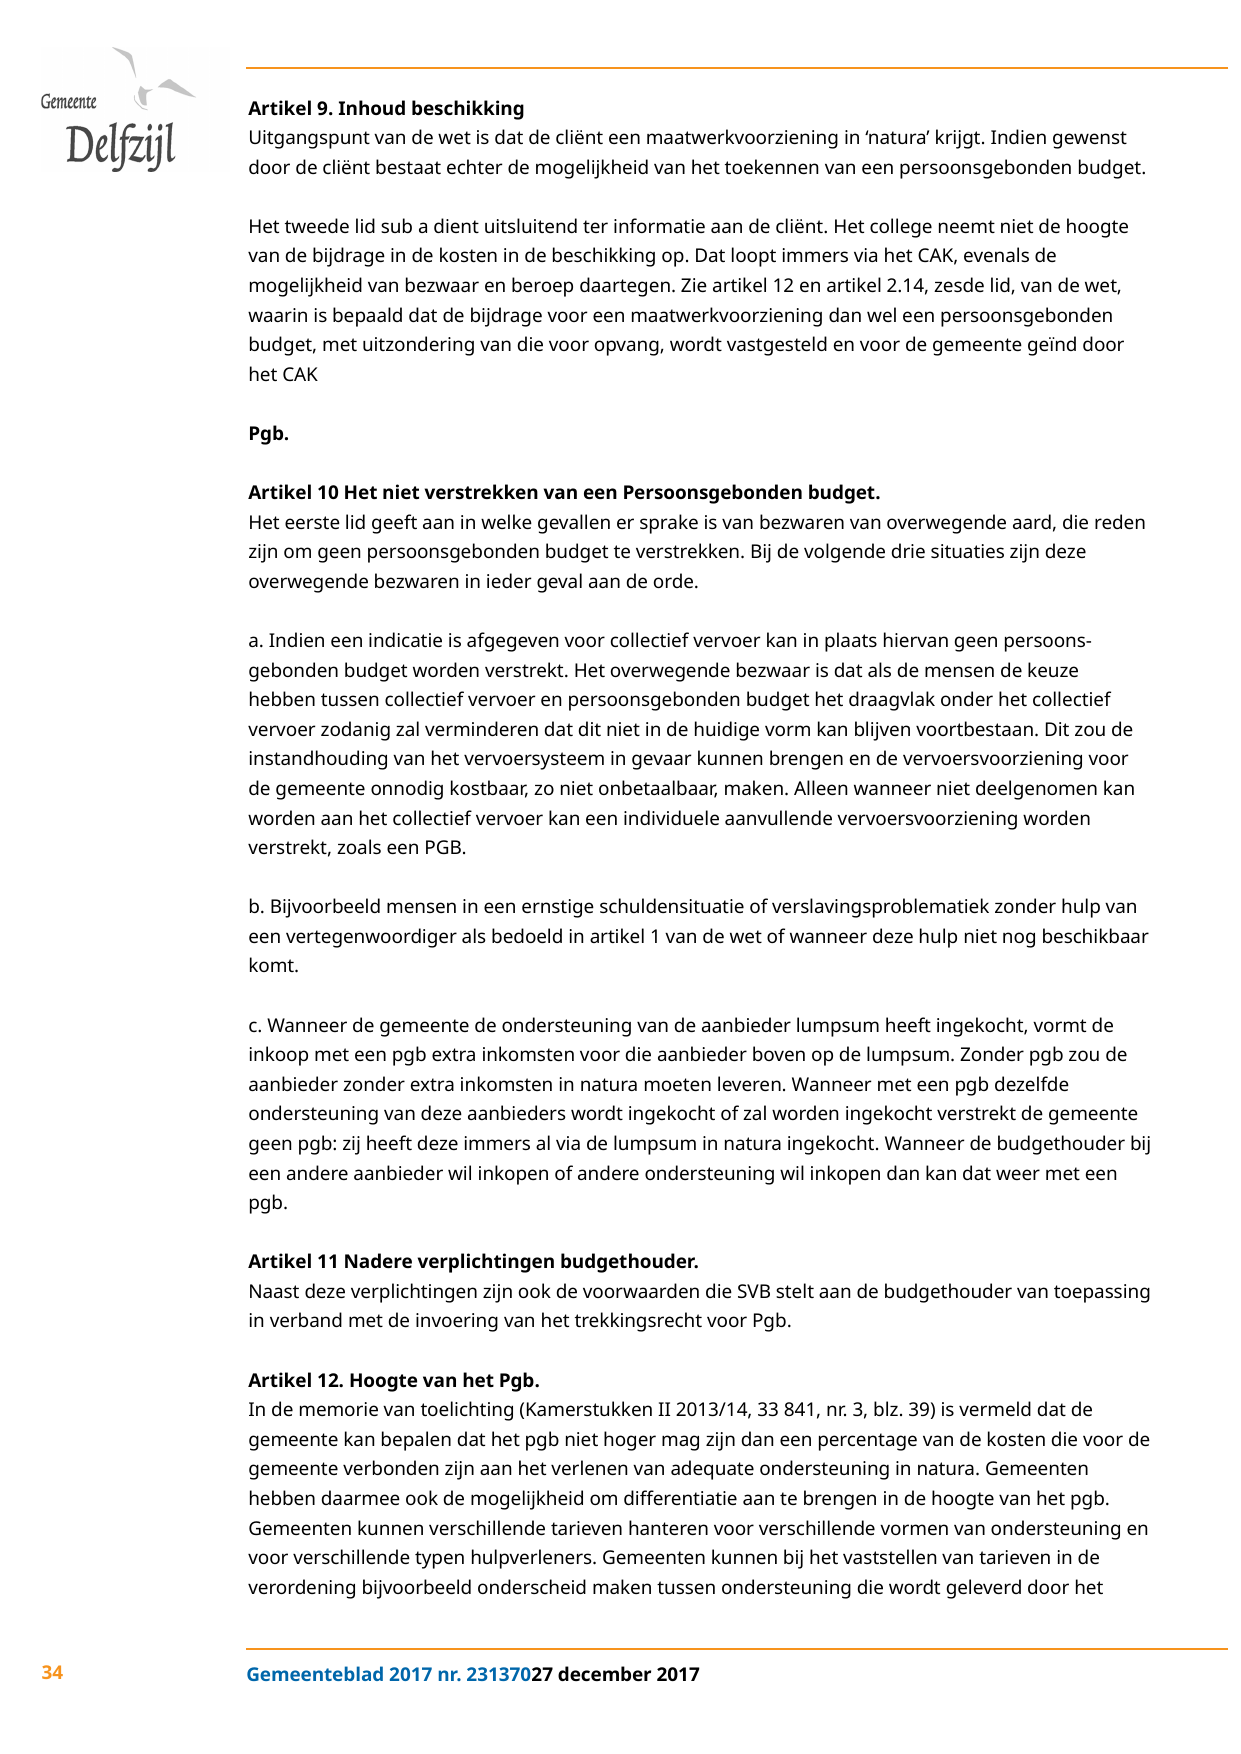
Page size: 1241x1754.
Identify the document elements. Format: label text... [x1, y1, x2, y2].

text c. Wanneer de gemeente de ondersteuning van de aanbieder lumpsum heeft ingekocht, vormt de inkoop met een pgb extra inkomsten voor die aanbieder boven op de lumpsum. Zonder pgb zou de aanbieder zonder extra inkomsten in natura moeten leveren. Wanneer met een pgb dezelfde ondersteuning van deze aanbieders wordt ingekocht of zal worden ingekocht verstrekt de gemeente geen pgb: zij heeft deze immers al via de lumpsum in natura ingekocht. Wanneer de budgethouder bij een andere aanbieder wil inkopen of andere ondersteuning wil inkopen dan kan dat weer met een pgb. [248, 1012, 1152, 1215]
text Artikel 11 Nadere verplichtingen budgethouder. [248, 1248, 1152, 1274]
text Artikel 10 Het niet verstrekken van een Persoonsgebonden budget. [248, 479, 1152, 505]
text Artikel 12. Hoogte van het Pgb. [248, 1367, 1152, 1393]
text Uitgangspunt van de wet is dat de cliёnt een maatwerkvoorziening in ‘natura’ krijgt. Indien gewenst door de cliёnt bestaat echter de mogelijkheid van het toekennen van een persoonsgebonden budget. [248, 124, 1152, 180]
picture [41, 47, 231, 172]
text b. Bijvoorbeeld mensen in een ernstige schuldensituatie of verslavingsproblematiek zonder hulp van een vertegenwoordiger als bedoeld in artikel 1 van de wet of wanneer deze hulp niet nog beschikbaar komt. [248, 893, 1152, 978]
text Pgb. [248, 420, 1152, 446]
text Het tweede lid sub a dient uitsluitend ter informatie aan de cliënt. Het college neemt niet de hoogte van de bijdrage in de kosten in de beschikking op. Dat loopt immers via het CAK, evenals de mogelijkheid van bezwaar en beroep daartegen. Zie artikel 12 en artikel 2.14, zesde lid, van de wet, waarin is bepaald dat de bijdrage voor een maatwerkvoorziening dan wel een persoonsgebonden budget, met uitzondering van die voor opvang, wordt vastgesteld en voor de gemeente geïnd door het CAK [248, 213, 1152, 387]
text Artikel 9. Inhoud beschikking [248, 95, 1152, 121]
text Naast deze verplichtingen zijn ook de voorwaarden die SVB stelt aan de budgethouder van toepassing in verband met de invoering van het trekkingsrecht voor Pgb. [248, 1278, 1152, 1333]
text In de memorie van toelichting (Kamerstukken II 2013/14, 33 841, nr. 3, blz. 39) is vermeld dat de gemeente kan bepalen dat het pgb niet hoger mag zijn dan een percentage van de kosten die voor de gemeente verbonden zijn aan het verlenen van adequate ondersteuning in natura. Gemeenten hebben daarmee ook de mogelijkheid om differentiatie aan te brengen in de hoogte van het pgb. Gemeenten kunnen verschillende tarieven hanteren voor verschillende vormen van ondersteuning en voor verschillende typen hulpverleners. Gemeenten kunnen bij het vaststellen van tarieven in de verordening bijvoorbeeld onderscheid maken tussen ondersteuning die wordt geleverd door het [248, 1396, 1152, 1600]
text Het eerste lid geeft aan in welke gevallen er sprake is van bezwaren van overwegende aard, die reden zijn om geen persoonsgebonden budget te verstrekken. Bij de volgende drie situaties zijn deze overwegende bezwaren in ieder geval aan de orde. [248, 509, 1152, 594]
text a. Indien een indicatie is afgegeven voor collectief vervoer kan in plaats hiervan geen persoons- gebonden budget worden verstrekt. Het overwegende bezwaar is dat als de mensen de keuze hebben tussen collectief vervoer en persoonsgebonden budget het draagvlak onder het collectief vervoer zodanig zal verminderen dat dit niet in de huidige vorm kan blijven voortbestaan. Dit zou de instandhouding van het vervoersysteem in gevaar kunnen brengen en de vervoersvoorziening voor de gemeente onnodig kostbaar, zo niet onbetaalbaar, maken. Alleen wanneer niet deelgenomen kan worden aan het collectief vervoer kan een individuele aanvullende vervoersvoorziening worden verstrekt, zoals een PGB. [248, 627, 1152, 860]
